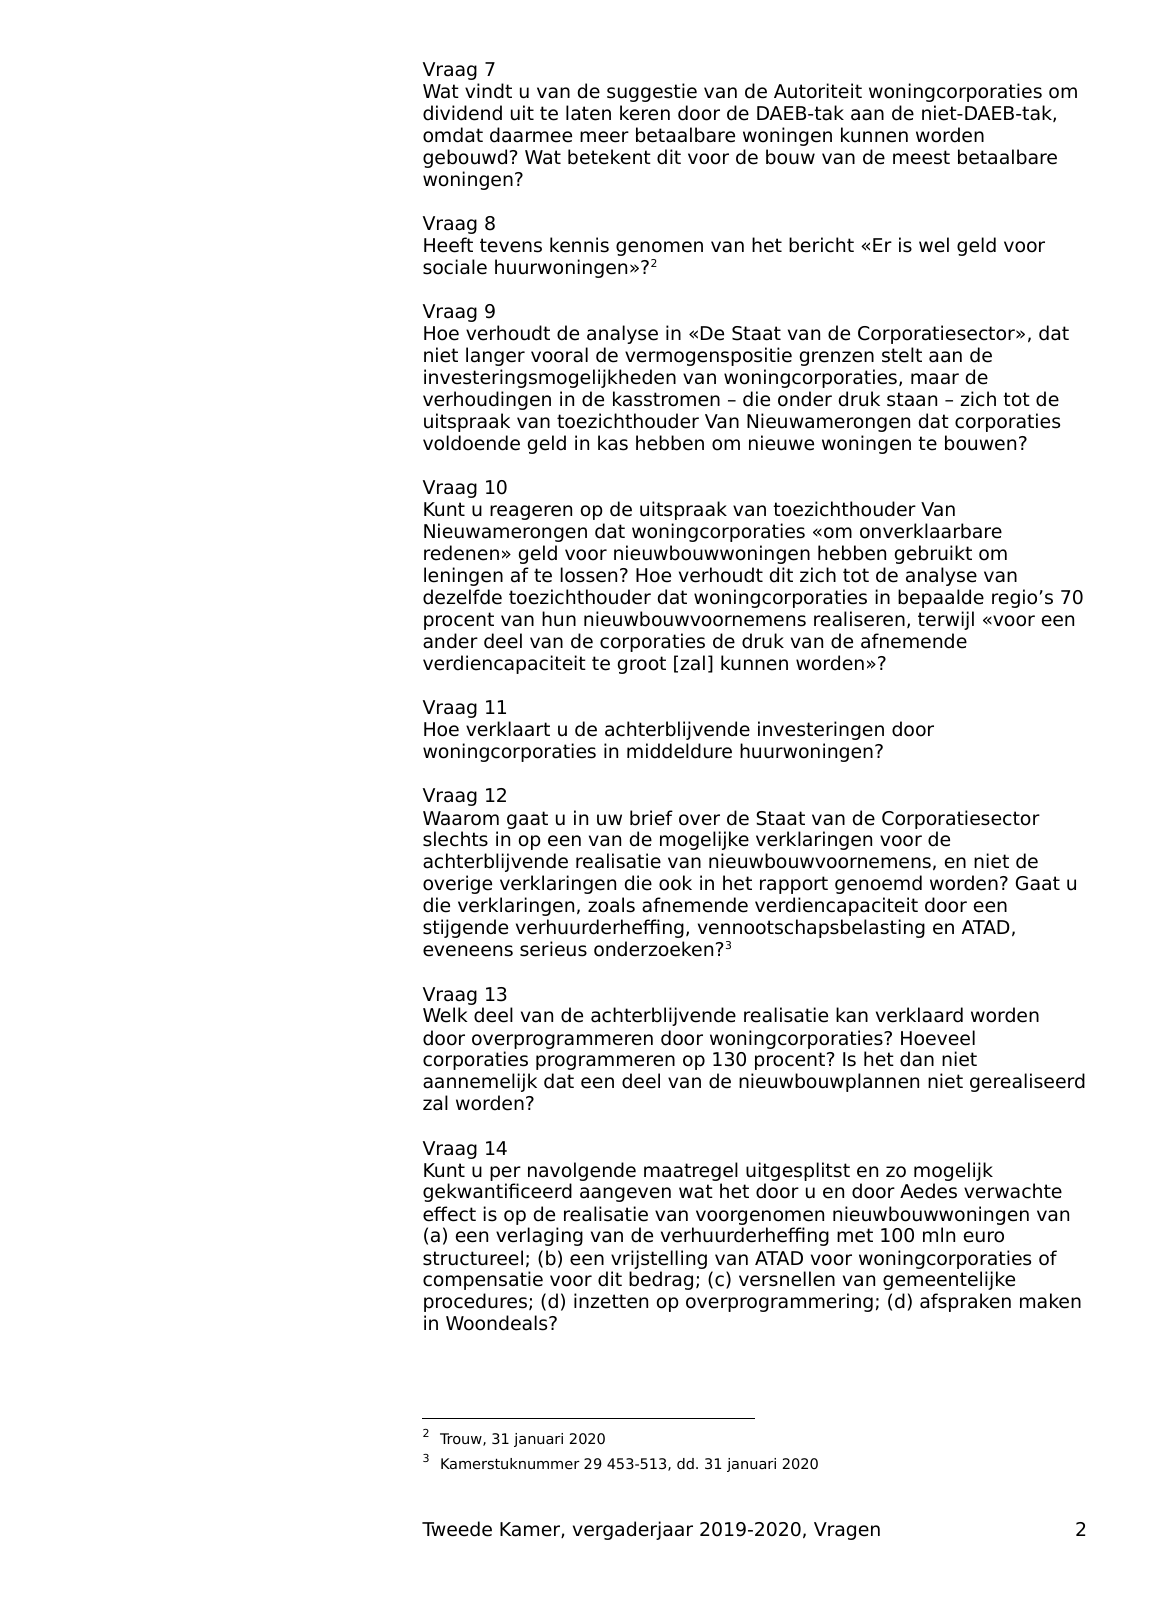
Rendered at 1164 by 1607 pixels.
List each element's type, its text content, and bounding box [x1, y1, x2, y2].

text Heeft tevens kennis genomen van het bericht «Er is wel geld voor sociale huurwoningen»? [422, 235, 1087, 279]
text Vraag 8 [422, 213, 1087, 235]
text Trouw, 31 januari 2020 [422, 1427, 1087, 1449]
text Vraag 11 [422, 697, 1087, 719]
text Welk deel van de achterblijvende realisatie kan verklaard worden door overprogrammeren door woningcorporaties? Hoeveel corporaties programmeren op 130 procent? Is het dan niet aannemelijk dat een deel van de nieuwbouwplannen niet gerealiseerd zal worden? [422, 1005, 1087, 1115]
text Kunt u per navolgende maatregel uitgesplitst en zo mogelijk gekwantificeerd aangeven wat het door u en door Aedes verwachte effect is op de realisatie van voorgenomen nieuwbouwwoningen van (a) een verlaging van de verhuurderheffing met 100 mln euro structureel; (b) een vrijstelling van ATAD voor woningcorporaties of compensatie voor dit bedrag; (c) versnellen van gemeentelijke procedures; (d) inzetten op overprogrammering; (d) afspraken maken in Woondeals? [422, 1159, 1087, 1335]
text Vraag 13 [422, 983, 1087, 1005]
text Wat vindt u van de suggestie van de Autoriteit woningcorporaties om dividend uit te laten keren door de DAEB-tak aan de niet-DAEB-tak, omdat daarmee meer betaalbare woningen kunnen worden gebouwd? Wat betekent dit voor de bouw van de meest betaalbare woningen? [422, 81, 1087, 191]
text Vraag 14 [422, 1137, 1087, 1159]
text Hoe verklaart u de achterblijvende investeringen door woningcorporaties in middeldure huurwoningen? [422, 719, 1087, 763]
text Kunt u reageren op de uitspraak van toezichthouder Van Nieuwamerongen dat woningcorporaties «om onverklaarbare redenen» geld voor nieuwbouwwoningen hebben gebruikt om leningen af te lossen? Hoe verhoudt dit zich tot de analyse van dezelfde toezichthouder dat woningcorporaties in bepaalde regio’s 70 procent van hun nieuwbouwvoornemens realiseren, terwijl «voor een ander deel van de corporaties de druk van de afnemende verdiencapaciteit te groot [zal] kunnen worden»? [422, 499, 1087, 675]
text Waarom gaat u in uw brief over de Staat van de Corporatiesector slechts in op een van de mogelijke verklaringen voor de achterblijvende realisatie van nieuwbouwvoornemens, en niet de overige verklaringen die ook in het rapport genoemd worden? Gaat u die verklaringen, zoals afnemende verdiencapaciteit door een stijgende verhuurderheffing, vennootschapsbelasting en ATAD, eveneens serieus onderzoeken? [422, 807, 1087, 961]
text Vraag 10 [422, 477, 1087, 499]
text Kamerstuknummer 29 453-513, dd. 31 januari 2020 [422, 1452, 1087, 1474]
text Hoe verhoudt de analyse in «De Staat van de Corporatiesector», dat niet langer vooral de vermogenspositie grenzen stelt aan de investeringsmogelijkheden van woningcorporaties, maar de verhoudingen in de kasstromen – die onder druk staan – zich tot de uitspraak van toezichthouder Van Nieuwamerongen dat corporaties voldoende geld in kas hebben om nieuwe woningen te bouwen? [422, 323, 1087, 455]
text Vraag 7 [422, 59, 1087, 81]
text Vraag 9 [422, 301, 1087, 323]
text Vraag 12 [422, 785, 1087, 807]
